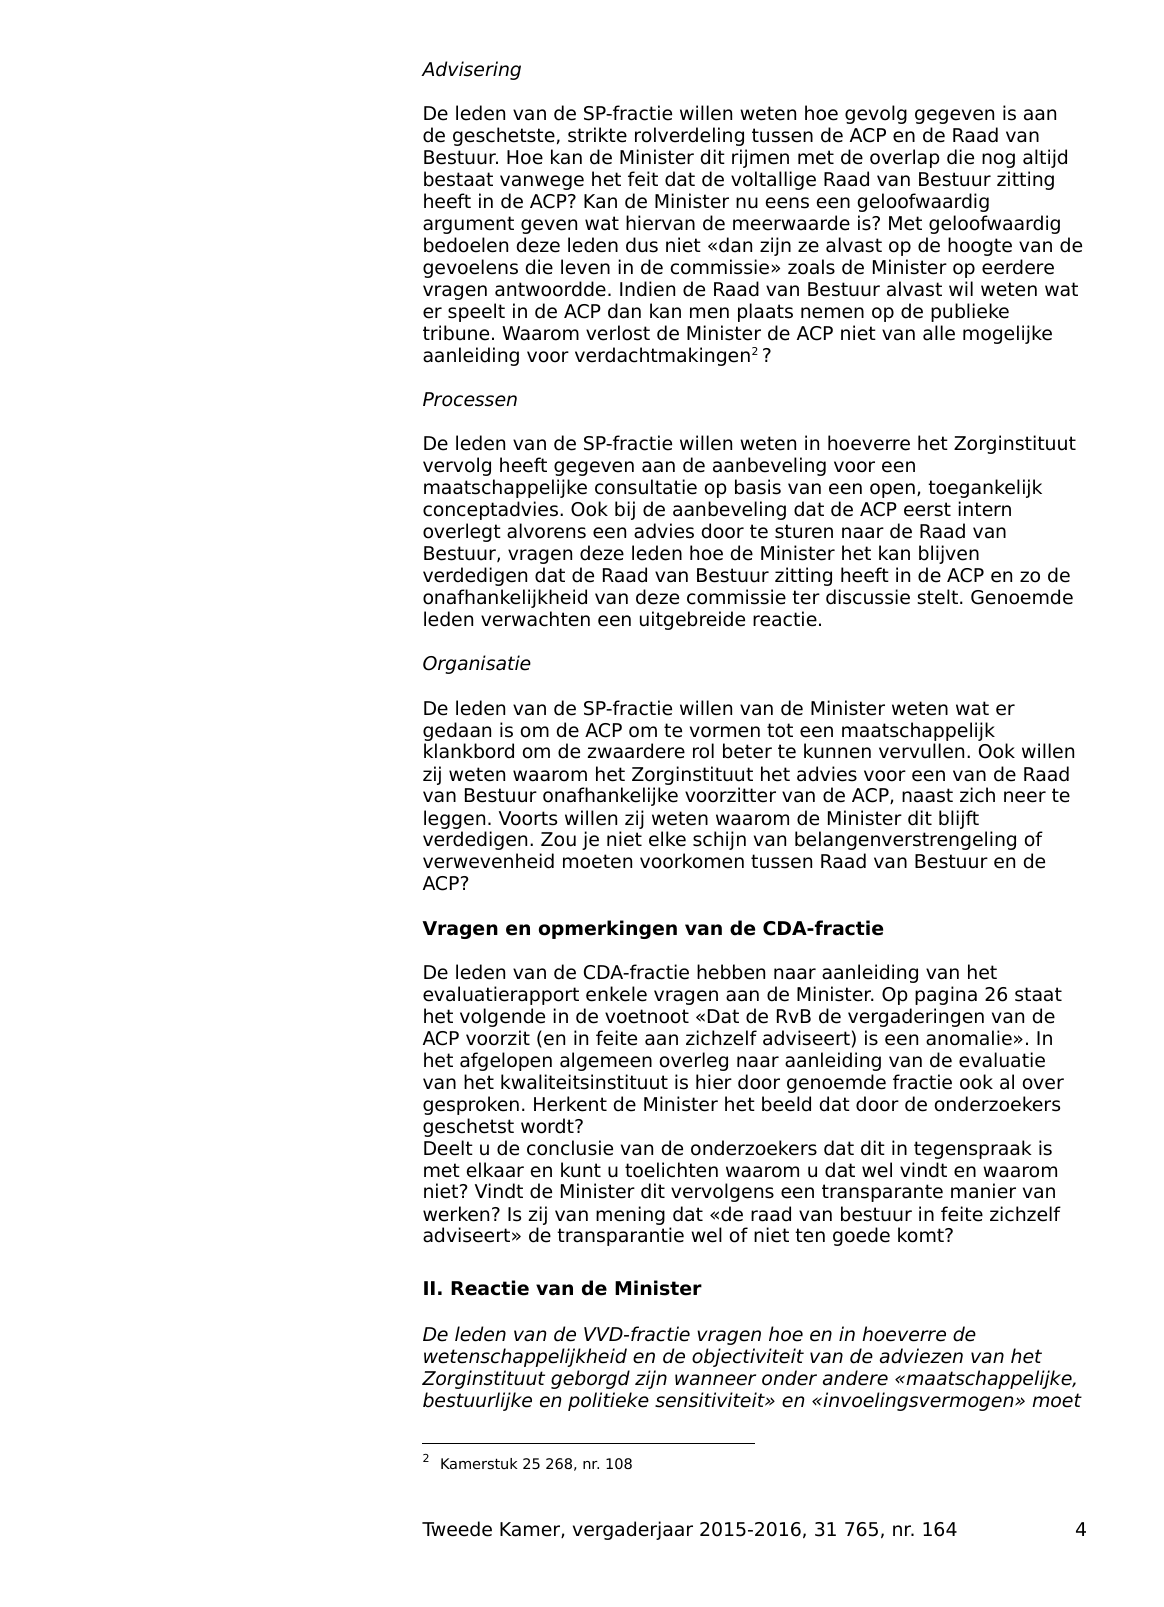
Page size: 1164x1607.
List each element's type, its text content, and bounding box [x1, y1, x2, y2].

text De leden van de SP-fractie willen van de Minister weten wat er gedaan is om de ACP om te vormen tot een maatschappelijk klankbord om de zwaardere rol beter te kunnen vervullen. Ook willen zij weten waarom het Zorginstituut het advies voor een van de Raad van Bestuur onafhankelijke voorzitter van de ACP, naast zich neer te leggen. Voorts willen zij weten waarom de Minister dit blijft verdedigen. Zou je niet elke schijn van belangenverstrengeling of verwevenheid moeten voorkomen tussen Raad van Bestuur en de ACP? [422, 697, 1087, 895]
text Deelt u de conclusie van de onderzoekers dat dit in tegenspraak is met elkaar en kunt u toelichten waarom u dat wel vindt en waarom niet? Vindt de Minister dit vervolgens een transparante manier van werken? Is zij van mening dat «de raad van bestuur in feite zichzelf adviseert» de transparantie wel of niet ten goede komt? [422, 1137, 1087, 1247]
text De leden van de CDA-fractie hebben naar aanleiding van het evaluatierapport enkele vragen aan de Minister. Op pagina 26 staat het volgende in de voetnoot «Dat de RvB de vergaderingen van de ACP voorzit (en in feite aan zichzelf adviseert) is een anomalie». In het afgelopen algemeen overleg naar aanleiding van de evaluatie van het kwaliteitsinstituut is hier door genoemde fractie ook al over gesproken. Herkent de Minister het beeld dat door de onderzoekers geschetst wordt? [422, 962, 1087, 1137]
text De leden van de SP-fractie willen weten hoe gevolg gegeven is aan de geschetste, strikte rolverdeling tussen de ACP en de Raad van Bestuur. Hoe kan de Minister dit rijmen met de overlap die nog altijd bestaat vanwege het feit dat de voltallige Raad van Bestuur zitting heeft in de ACP? Kan de Minister nu eens een geloofwaardig argument geven wat hiervan de meerwaarde is? Met geloofwaardig bedoelen deze leden dus niet «dan zijn ze alvast op de hoogte van de gevoelens die leven in de commissie» zoals de Minister op eerdere vragen antwoordde. Indien de Raad van Bestuur alvast wil weten wat er speelt in de ACP dan kan men plaats nemen op de publieke tribune. Waarom verlost de Minister de ACP niet van alle mogelijke aanleiding voor verdachtmakingen? [422, 103, 1087, 367]
subtitle Organisatie [422, 653, 1087, 675]
subtitle Processen [422, 389, 1087, 411]
subtitle II. Reactie van de Minister [422, 1277, 1087, 1299]
text De leden van de SP-fractie willen weten in hoeverre het Zorginstituut vervolg heeft gegeven aan de aanbeveling voor een maatschappelijke consultatie op basis van een open, toegankelijk conceptadvies. Ook bij de aanbeveling dat de ACP eerst intern overlegt alvorens een advies door te sturen naar de Raad van Bestuur, vragen deze leden hoe de Minister het kan blijven verdedigen dat de Raad van Bestuur zitting heeft in de ACP en zo de onafhankelijkheid van deze commissie ter discussie stelt. Genoemde leden verwachten een uitgebreide reactie. [422, 433, 1087, 631]
text De leden van de VVD-fractie vragen hoe en in hoeverre de wetenschappelijkheid en de objectiviteit van de adviezen van het Zorginstituut geborgd zijn wanneer onder andere «maatschappelijke, bestuurlijke en politieke sensitiviteit» en «invoelingsvermogen» moet [422, 1324, 1087, 1412]
subtitle Advisering [422, 59, 1087, 81]
text Kamerstuk 25 268, nr. 108 [422, 1452, 1087, 1474]
subtitle Vragen en opmerkingen van de CDA-fractie [422, 917, 1087, 939]
